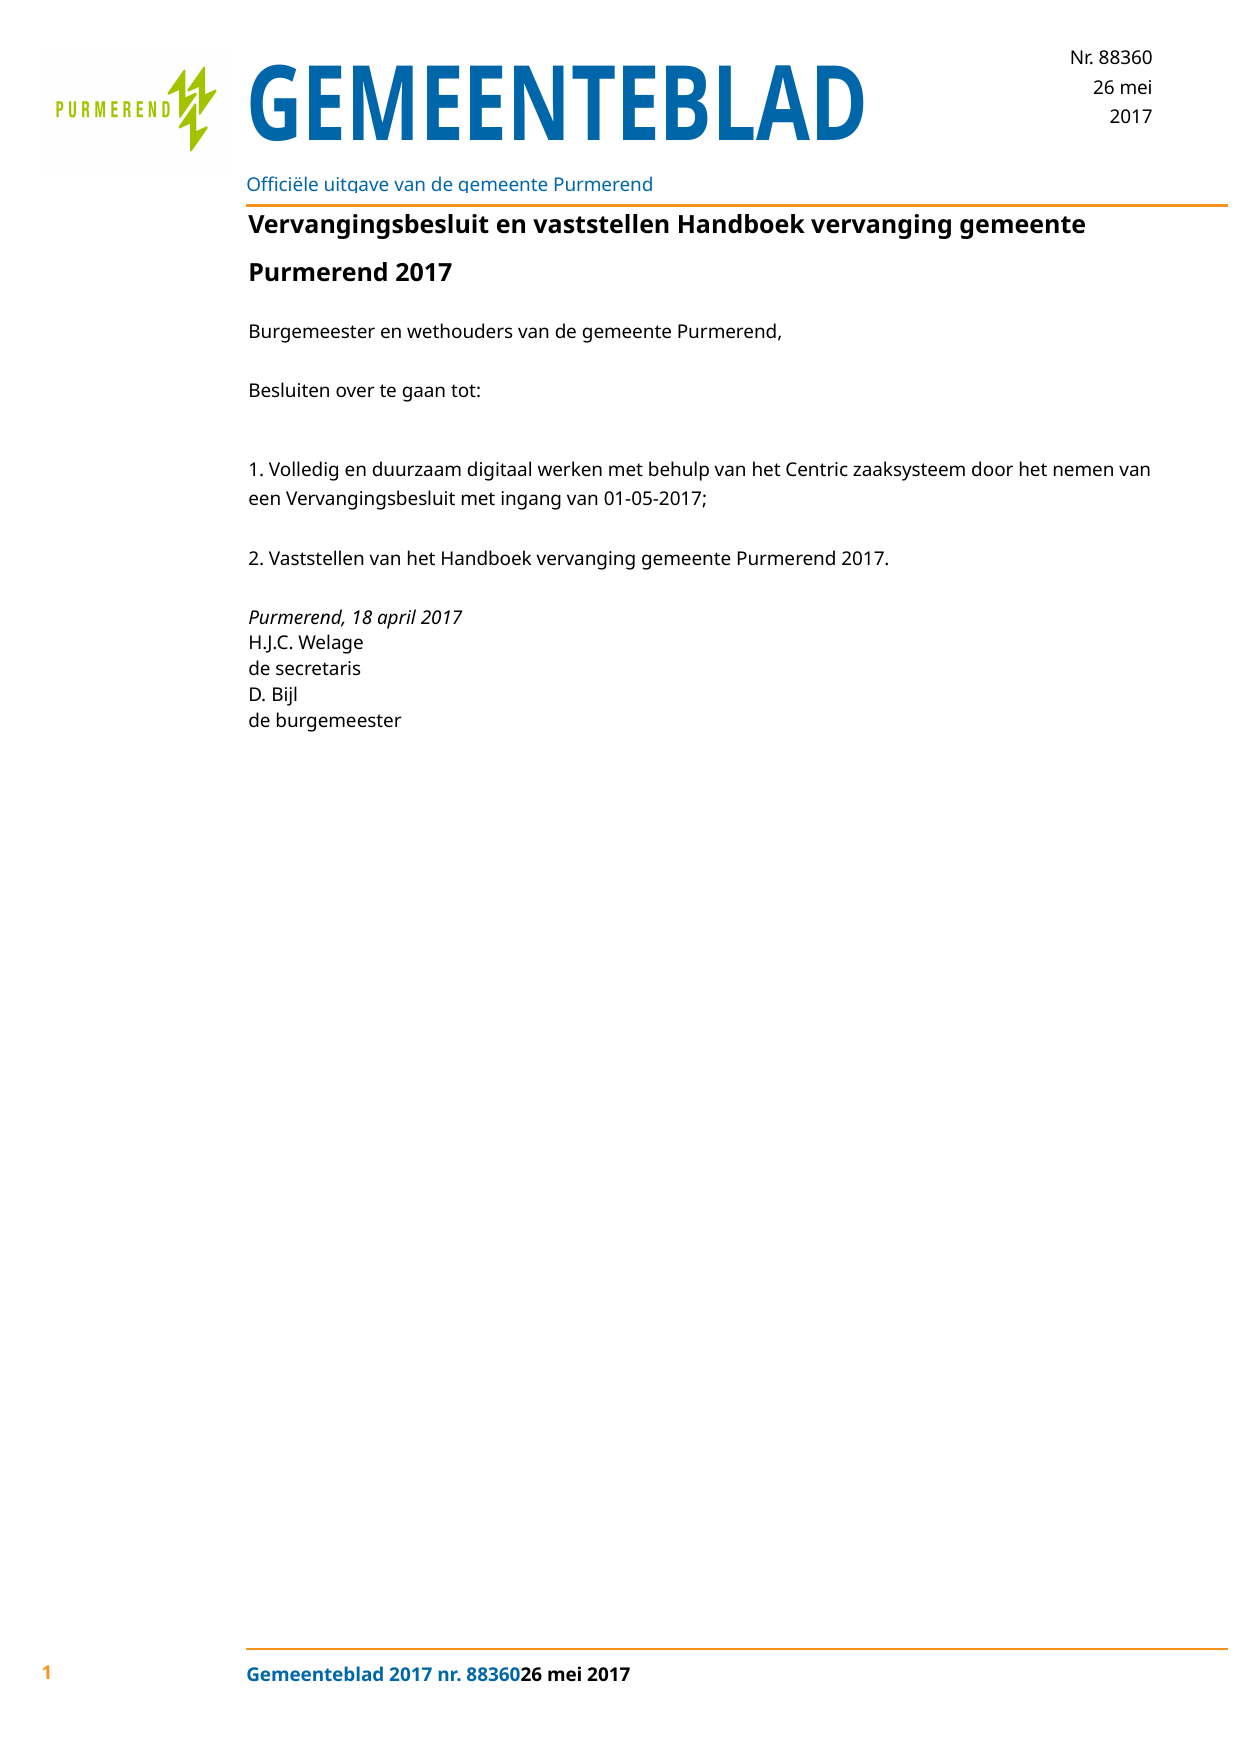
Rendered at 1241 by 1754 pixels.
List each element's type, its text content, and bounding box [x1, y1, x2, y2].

text de secretaris [248, 655, 1152, 681]
picture [41, 47, 231, 172]
text D. Bijl [248, 681, 1152, 707]
text Besluiten over te gaan tot: [248, 377, 1152, 403]
text 1. Volledig en duurzaam digitaal werken met behulp van het Centric zaaksysteem door het nemen van een Vervangingsbesluit met ingang van 01-05-2017; [248, 456, 1152, 511]
text Vervangingsbesluit en vaststellen Handboek vervanging gemeente Purmerend 2017 [248, 207, 1152, 288]
text H.J.C. Welage [248, 629, 1152, 655]
text de burgemeester [248, 707, 1152, 732]
text Purmerend, 18 april 2017 [248, 604, 1152, 629]
text Burgemeester en wethouders van de gemeente Purmerend, [248, 318, 1152, 344]
text 2. Vaststellen van het Handboek vervanging gemeente Purmerend 2017. [248, 545, 1152, 570]
